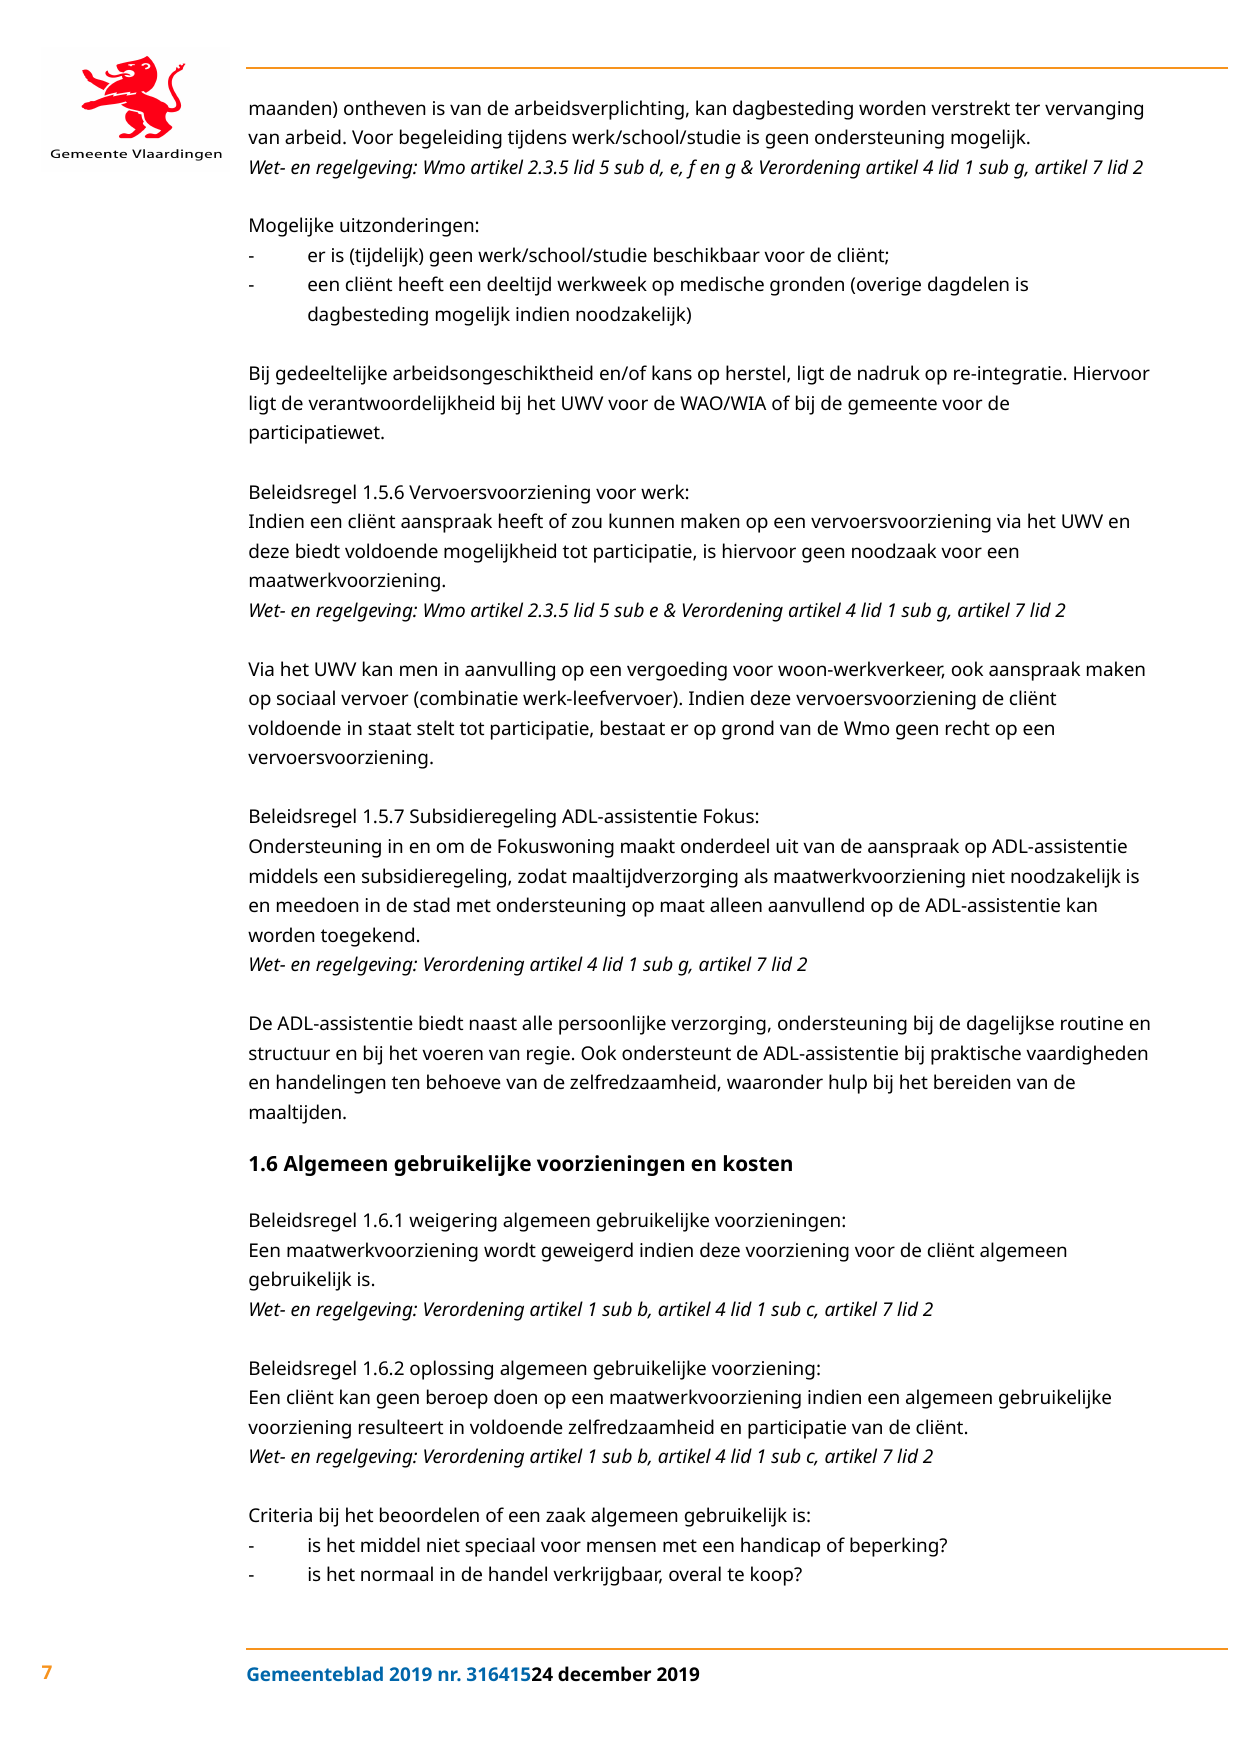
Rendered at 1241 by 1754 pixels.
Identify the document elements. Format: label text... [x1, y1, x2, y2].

table_header maanden) ontheven is van de arbeidsverplichting, kan dagbesteding worden verstrekt ter vervanging van arbeid. Voor begeleiding tijdens werk/school/studie is geen ondersteuning mogelijk. Wet- en regelgeving: Wmo artikel 2.3.5 lid 5 sub d, e, f en g & Verordening artikel 4 lid 1 sub g, artikel 7 lid 2 [248, 95, 1152, 180]
text De ADL-assistentie biedt naast alle persoonlijke verzorging, ondersteuning bij de dagelijkse routine en structuur en bij het voeren van regie. Ook ondersteunt de ADL-assistentie bij praktische vaardigheden en handelingen ten behoeve van de zelfredzaamheid, waaronder hulp bij het bereiden van de maaltijden. [248, 1010, 1152, 1125]
list er is (tijdelijk) geen werk/school/studie beschikbaar voor de cliënt; [248, 242, 1152, 268]
table_header Beleidsregel 1.5.7 Subsidieregeling ADL-assistentie Fokus: Ondersteuning in en om de Fokuswoning maakt onderdeel uit van de aanspraak op ADL-assistentie middels een subsidieregeling, zodat maaltijdverzorging als maatwerkvoorziening niet noodzakelijk is en meedoen in de stad met ondersteuning op maat alleen aanvullend op de ADL-assistentie kan worden toegekend. Wet- en regelgeving: Verordening artikel 4 lid 1 sub g, artikel 7 lid 2 [248, 804, 1152, 977]
text 1.6 Algemeen gebruikelijke voorzieningen en kosten [248, 1149, 1152, 1178]
list is het middel niet speciaal voor mensen met een handicap of beperking? [248, 1532, 1152, 1557]
text Via het UWV kan men in aanvulling op een vergoeding voor woon-werkverkeer, ook aanspraak maken op sociaal vervoer (combinatie werk-leefvervoer). Indien deze vervoersvoorziening de cliënt voldoende in staat stelt tot participatie, bestaat er op grond van de Wmo geen recht op een vervoersvoorziening. [248, 656, 1152, 770]
list een cliënt heeft een deeltijd werkweek op medische gronden (overige dagdelen is dagbesteding mogelijk indien noodzakelijk) [248, 272, 1152, 327]
list is het normaal in de handel verkrijgbaar, overal te koop? [248, 1561, 1152, 1587]
table_header Beleidsregel 1.5.6 Vervoersvoorziening voor werk: Indien een cliënt aanspraak heeft of zou kunnen maken op een vervoersvoorziening via het UWV en deze biedt voldoende mogelijkheid tot participatie, is hiervoor geen noodzaak voor een maatwerkvoorziening. Wet- en regelgeving: Wmo artikel 2.3.5 lid 5 sub e & Verordening artikel 4 lid 1 sub g, artikel 7 lid 2 [248, 479, 1152, 623]
text Mogelijke uitzonderingen: [248, 212, 1152, 238]
text Bij gedeeltelijke arbeidsongeschiktheid en/of kans op herstel, ligt de nadruk op re-integratie. Hiervoor ligt de verantwoordelijkheid bij het UWV voor de WAO/WIA of bij de gemeente voor de participatiewet. [248, 360, 1152, 445]
text Criteria bij het beoordelen of een zaak algemeen gebruikelijk is: [248, 1502, 1152, 1528]
table_header Beleidsregel 1.6.1 weigering algemeen gebruikelijke voorzieningen: Een maatwerkvoorziening wordt geweigerd indien deze voorziening voor de cliënt algemeen gebruikelijk is. Wet- en regelgeving: Verordening artikel 1 sub b, artikel 4 lid 1 sub c, artikel 7 lid 2 [248, 1208, 1152, 1322]
table_header Beleidsregel 1.6.2 oplossing algemeen gebruikelijke voorziening: Een cliënt kan geen beroep doen op een maatwerkvoorziening indien een algemeen gebruikelijke voorziening resulteert in voldoende zelfredzaamheid en participatie van de cliënt. Wet- en regelgeving: Verordening artikel 1 sub b, artikel 4 lid 1 sub c, artikel 7 lid 2 [248, 1355, 1152, 1469]
picture [41, 47, 231, 172]
